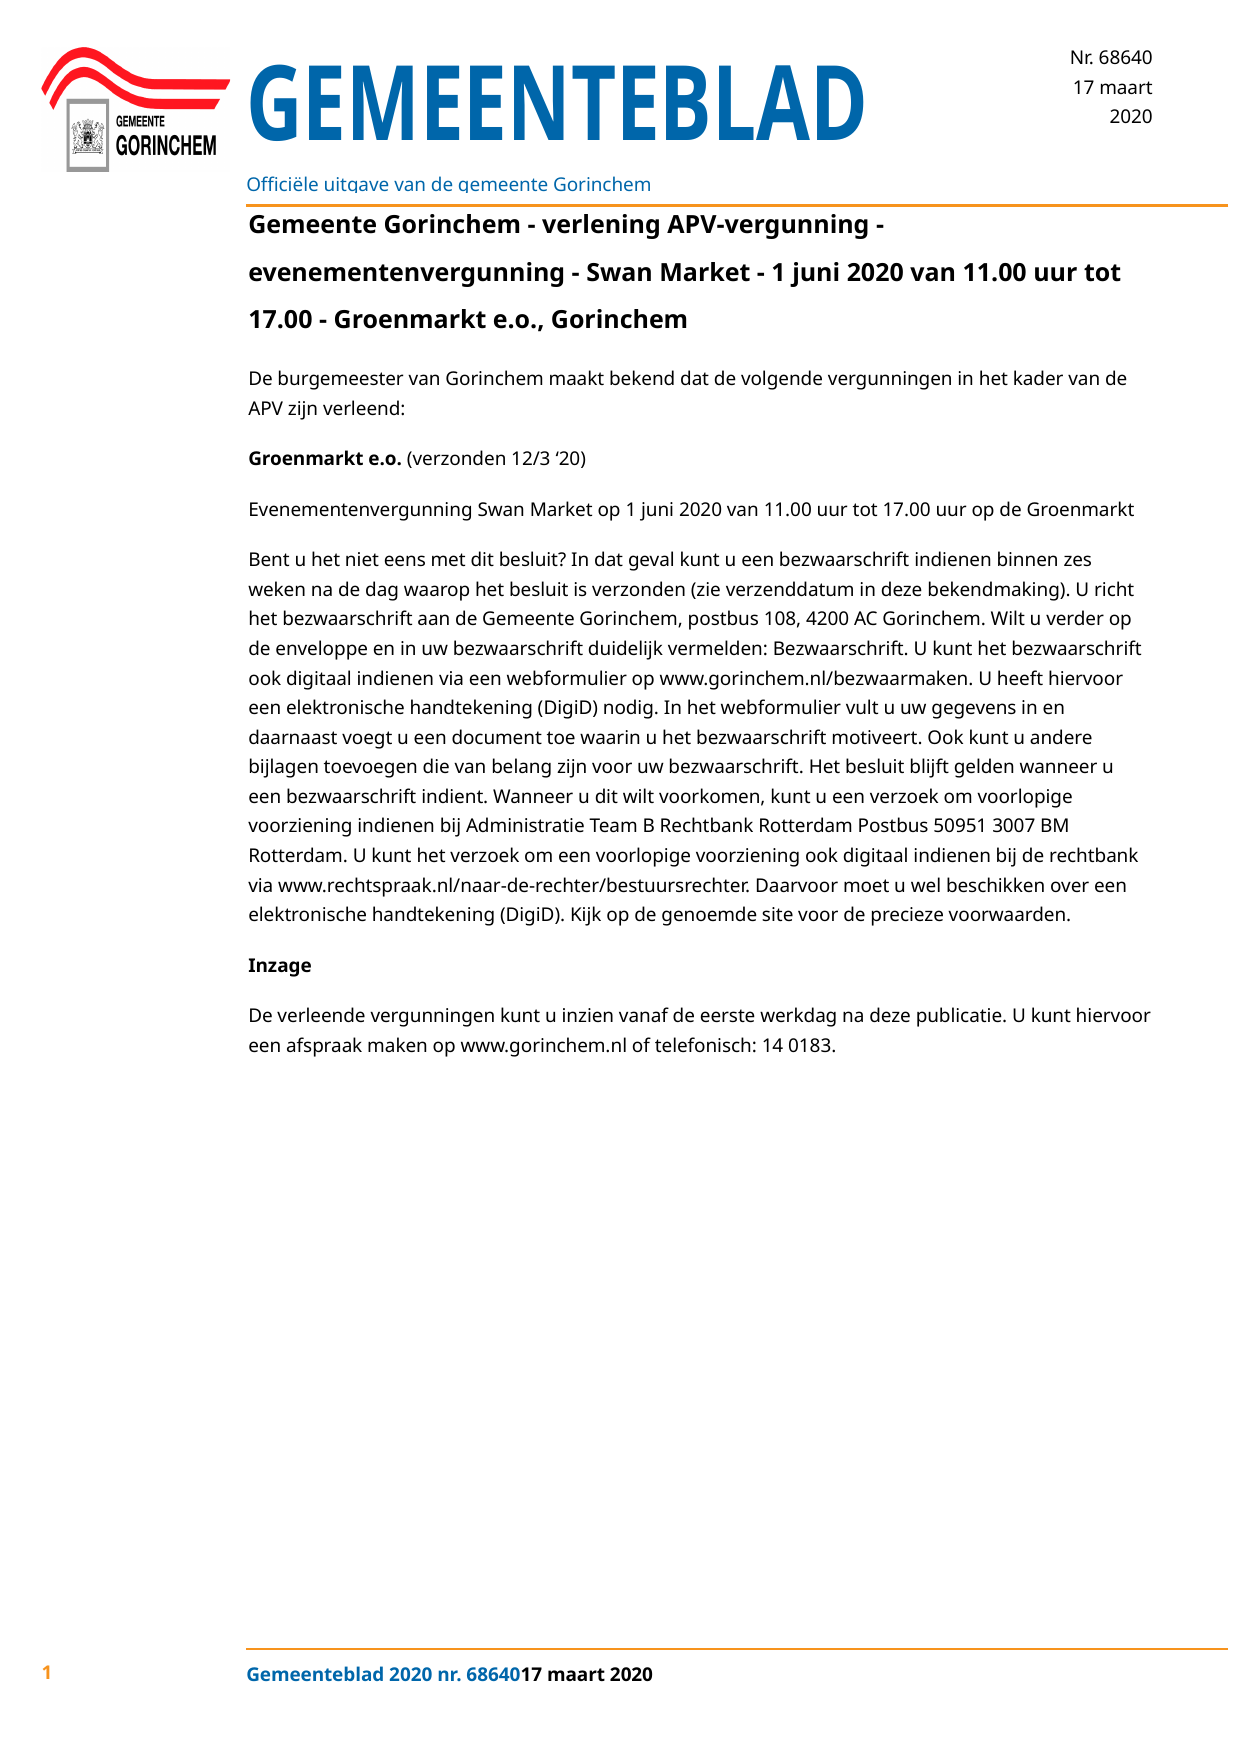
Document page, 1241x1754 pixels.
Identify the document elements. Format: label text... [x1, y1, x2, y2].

text Evenementenvergunning Swan Market op 1 juni 2020 van 11.00 uur tot 17.00 uur op de Groenmarkt [248, 496, 1152, 522]
text Inzage [248, 952, 1152, 977]
text Gemeente Gorinchem - verlening APV-vergunning - evenementenvergunning - Swan Market - 1 juni 2020 van 11.00 uur tot 17.00 - Groenmarkt e.o., Gorinchem [248, 207, 1152, 336]
picture [41, 47, 231, 172]
text De burgemeester van Gorinchem maakt bekend dat de volgende vergunningen in het kader van de APV zijn verleend: [248, 366, 1152, 421]
text Groenmarkt e.o. (verzonden 12/3 ‘20) [248, 446, 1152, 471]
text De verleende vergunningen kunt u inzien vanaf de eerste werkdag na deze publicatie. U kunt hiervoor een afspraak maken op www.gorinchem.nl of telefonisch: 14 0183. [248, 1002, 1152, 1057]
text Bent u het niet eens met dit besluit? In dat geval kunt u een bezwaarschrift indienen binnen zes weken na de dag waarop het besluit is verzonden (zie verzenddatum in deze bekendmaking). U richt het bezwaarschrift aan de Gemeente Gorinchem, postbus 108, 4200 AC Gorinchem. Wilt u verder op de enveloppe en in uw bezwaarschrift duidelijk vermelden: Bezwaarschrift. U kunt het bezwaarschrift ook digitaal indienen via een webformulier op www.gorinchem.nl/bezwaarmaken. U heeft hiervoor een elektronische handtekening (DigiD) nodig. In het webformulier vult u uw gegevens in en daarnaast voegt u een document toe waarin u het bezwaarschrift motiveert. Ook kunt u andere bijlagen toevoegen die van belang zijn voor uw bezwaarschrift. Het besluit blijft gelden wanneer u een bezwaarschrift indient. Wanneer u dit wilt voorkomen, kunt u een verzoek om voorlopige voorziening indienen bij Administratie Team B Rechtbank Rotterdam Postbus 50951 3007 BM Rotterdam. U kunt het verzoek om een voorlopige voorziening ook digitaal indienen bij de rechtbank via www.rechtspraak.nl/naar-de-rechter/bestuursrechter. Daarvoor moet u wel beschikken over een elektronische handtekening (DigiD). Kijk op de genoemde site voor de precieze voorwaarden. [248, 546, 1152, 927]
